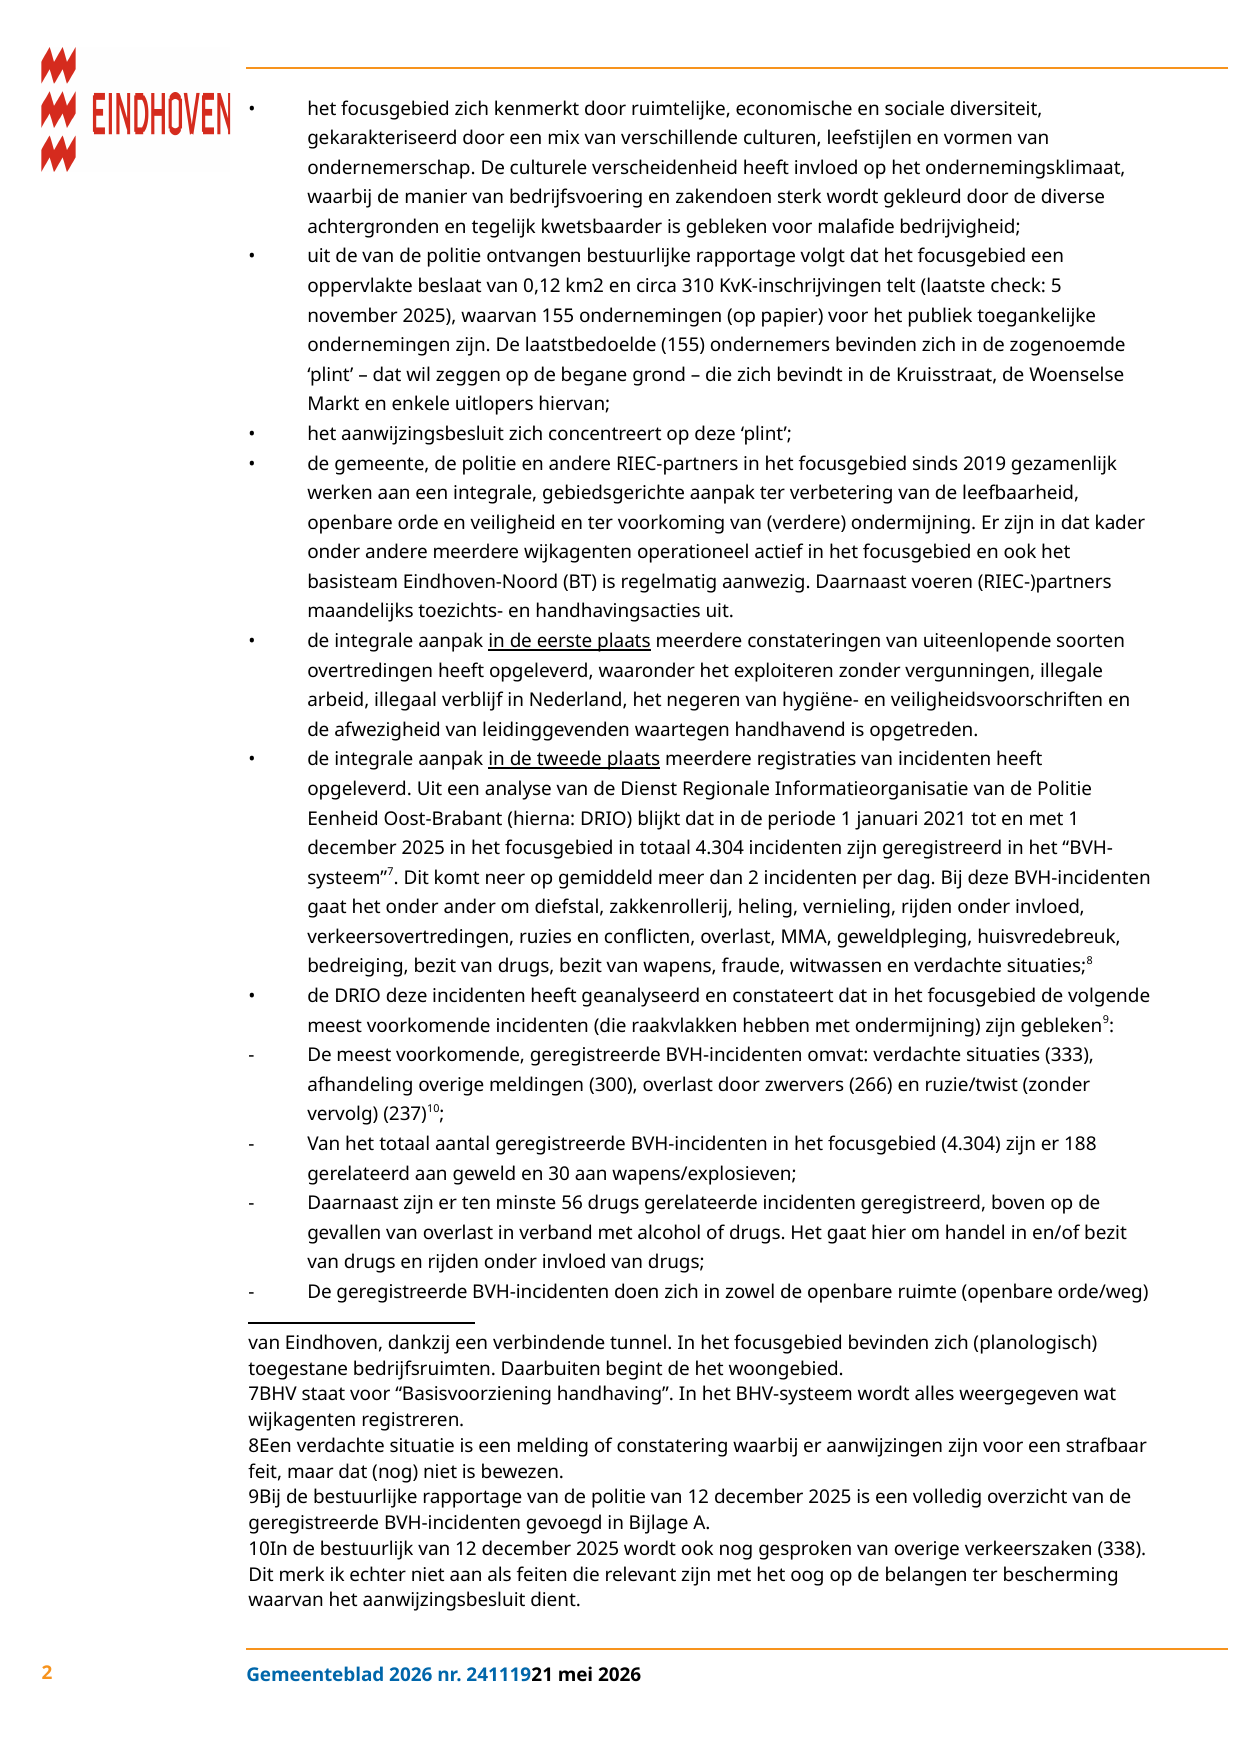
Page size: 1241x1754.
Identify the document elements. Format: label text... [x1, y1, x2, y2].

list de integrale aanpak in de eerste plaats meerdere constateringen van uiteenlopende soorten overtredingen heeft opgeleverd, waaronder het exploiteren zonder vergunningen, illegale arbeid, illegaal verblijf in Nederland, het negeren van hygiëne- en veiligheidsvoorschriften en de afwezigheid van leidinggevenden waartegen handhavend is opgetreden. [248, 627, 1152, 742]
list het aanwijzingsbesluit zich concentreert op deze ‘plint’; [248, 420, 1152, 446]
list BHV staat voor “Basisvoorziening handhaving”. In het BHV-systeem wordt alles weergegeven wat wijkagenten registreren. [248, 1381, 1152, 1432]
list Van het totaal aantal geregistreerde BVH-incidenten in het focusgebied (4.304) zijn er 188 gerelateerd aan geweld en 30 aan wapens/explosieven; [248, 1130, 1152, 1186]
list uit de van de politie ontvangen bestuurlijke rapportage volgt dat het focusgebied een oppervlakte beslaat van 0,12 km2 en circa 310 KvK-inschrijvingen telt (laatste check: 5 november 2025), waarvan 155 ondernemingen (op papier) voor het publiek toegankelijke ondernemingen zijn. De laatstbedoelde (155) ondernemers bevinden zich in de zogenoemde ‘plint’ – dat wil zeggen op de begane grond – die zich bevindt in de Kruisstraat, de Woenselse Markt en enkele uitlopers hiervan; [248, 243, 1152, 416]
list de DRIO deze incidenten heeft geanalyseerd en constateert dat in het focusgebied de volgende meest voorkomende incidenten (die raakvlakken hebben met ondermijning) zijn gebleken: [248, 982, 1152, 1038]
list de gemeente, de politie en andere RIEC-partners in het focusgebied sinds 2019 gezamenlijk werken aan een integrale, gebiedsgerichte aanpak ter verbetering van de leefbaarheid, openbare orde en veiligheid en ter voorkoming van (verdere) ondermijning. Er zijn in dat kader onder andere meerdere wijkagenten operationeel actief in het focusgebied en ook het basisteam Eindhoven-Noord (BT) is regelmatig aanwezig. Daarnaast voeren (RIEC-)partners maandelijks toezichts- en handhavingsacties uit. [248, 450, 1152, 623]
list De meest voorkomende, geregistreerde BVH-incidenten omvat: verdachte situaties (333), afhandeling overige meldingen (300), overlast door zwervers (266) en ruzie/twist (zonder vervolg) (237); [248, 1041, 1152, 1126]
list de integrale aanpak in de tweede plaats meerdere registraties van incidenten heeft opgeleverd. Uit een analyse van de Dienst Regionale Informatieorganisatie van de Politie Eenheid Oost-Brabant (hierna: DRIO) blijkt dat in de periode 1 januari 2021 tot en met 1 december 2025 in het focusgebied in totaal 4.304 incidenten zijn geregistreerd in het “BVH-systeem”. Dit komt neer op gemiddeld meer dan 2 incidenten per dag. Bij deze BVH-incidenten gaat het onder ander om diefstal, zakkenrollerij, heling, vernieling, rijden onder invloed, verkeersovertredingen, ruzies en conflicten, overlast, MMA, geweldpleging, huisvredebreuk, bedreiging, bezit van drugs, bezit van wapens, fraude, witwassen en verdachte situaties; [248, 746, 1152, 978]
picture [41, 47, 231, 172]
list het focusgebied zich kenmerkt door ruimtelijke, economische en sociale diversiteit, gekarakteriseerd door een mix van verschillende culturen, leefstijlen en vormen van ondernemerschap. De culturele verscheidenheid heeft invloed op het ondernemingsklimaat, waarbij de manier van bedrijfsvoering en zakendoen sterk wordt gekleurd door de diverse achtergronden en tegelijk kwetsbaarder is gebleken voor malafide bedrijvigheid; [248, 95, 1152, 239]
list De geregistreerde BVH-incidenten doen zich in zowel de openbare ruimte (openbare orde/weg) [248, 1278, 1152, 1304]
list Een verdachte situatie is een melding of constatering waarbij er aanwijzingen zijn voor een strafbaar feit, maar dat (nog) niet is bewezen. [248, 1432, 1152, 1483]
list van Eindhoven, dankzij een verbindende tunnel. In het focusgebied bevinden zich (planologisch) toegestane bedrijfsruimten. Daarbuiten begint de het woongebied. [248, 1329, 1152, 1381]
list In de bestuurlijk van 12 december 2025 wordt ook nog gesproken van overige verkeerszaken (338). Dit merk ik echter niet aan als feiten die relevant zijn met het oog op de belangen ter bescherming waarvan het aanwijzingsbesluit dient. [248, 1535, 1152, 1612]
list Daarnaast zijn er ten minste 56 drugs gerelateerde incidenten geregistreerd, boven op de gevallen van overlast in verband met alcohol of drugs. Het gaat hier om handel in en/of bezit van drugs en rijden onder invloed van drugs; [248, 1189, 1152, 1274]
list Bij de bestuurlijke rapportage van de politie van 12 december 2025 is een volledig overzicht van de geregistreerde BVH-incidenten gevoegd in Bijlage A. [248, 1483, 1152, 1535]
